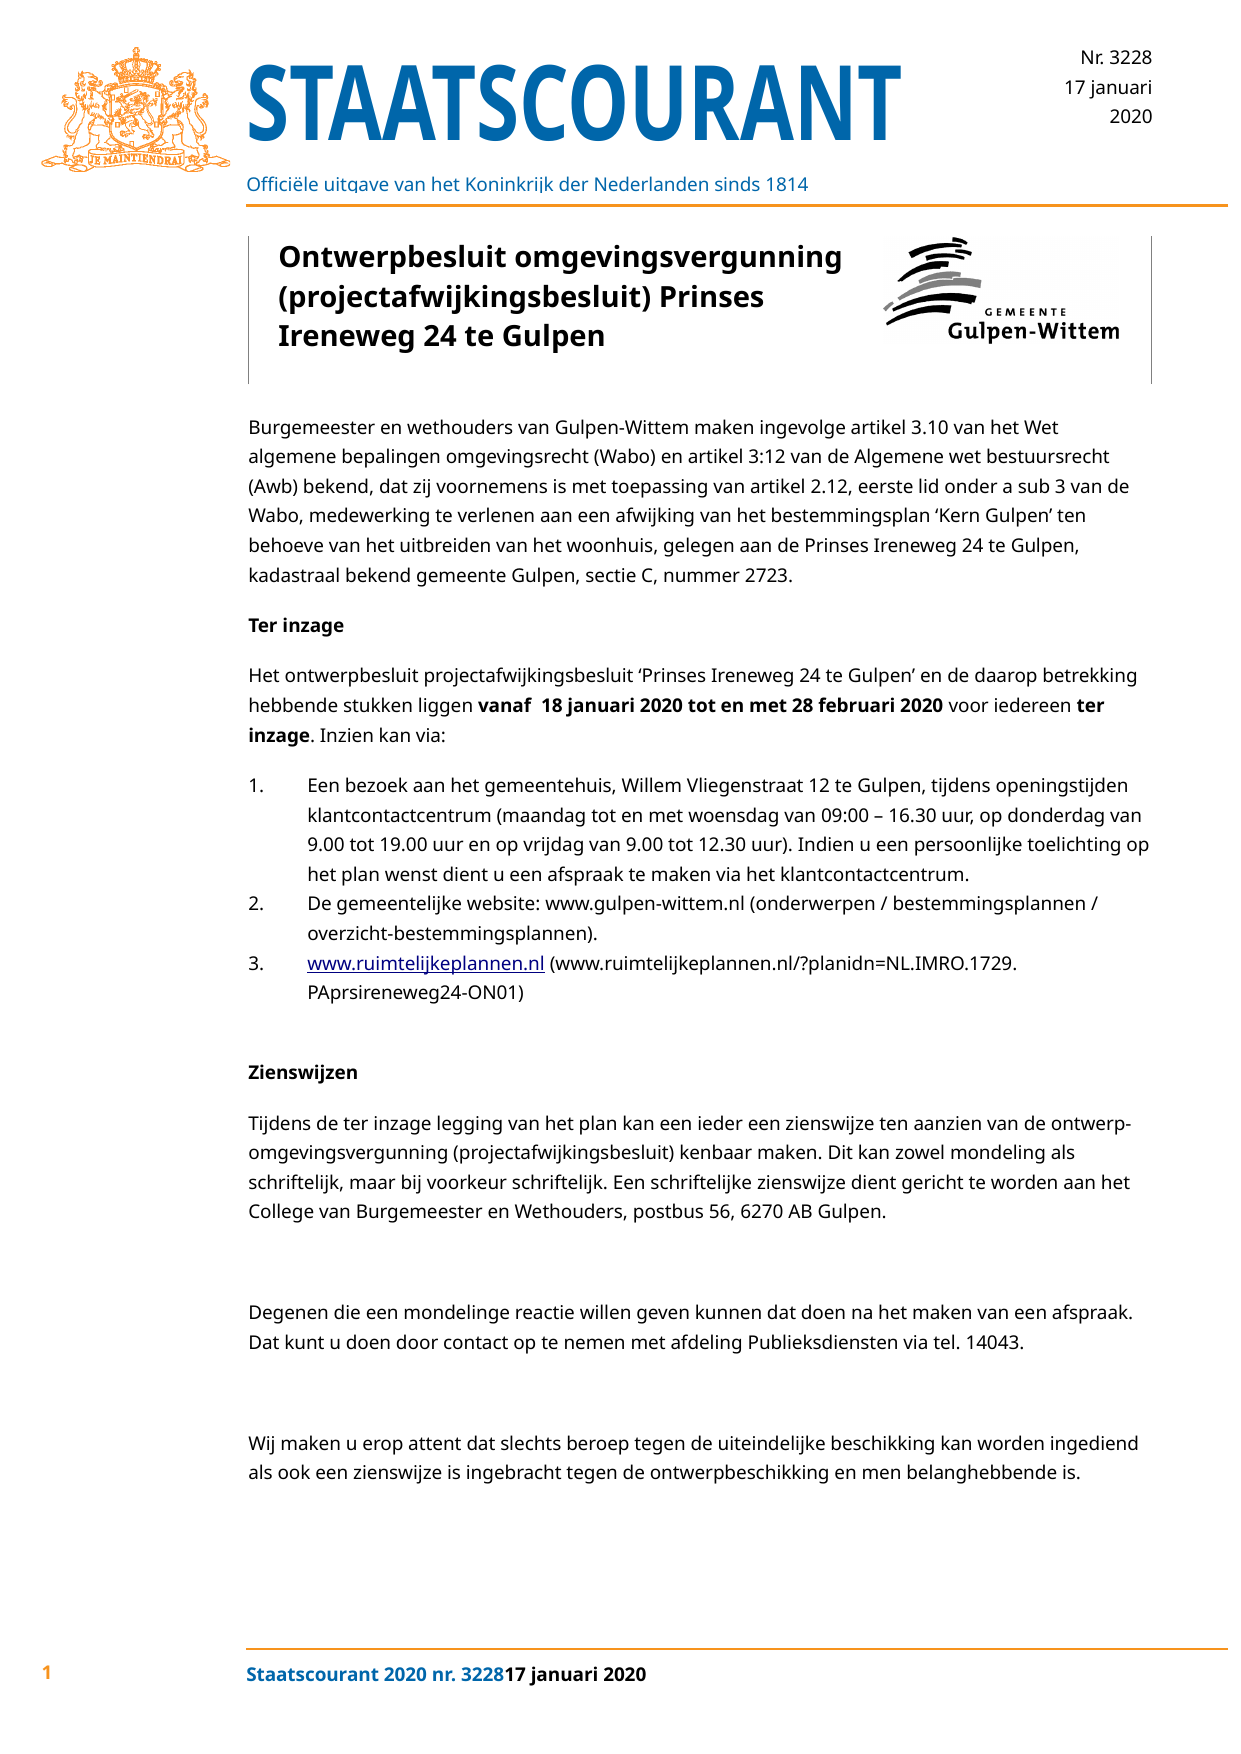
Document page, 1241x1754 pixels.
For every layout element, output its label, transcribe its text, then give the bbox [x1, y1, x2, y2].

table_header [850, 236, 1151, 384]
text Degenen die een mondelinge reactie willen geven kunnen dat doen na het maken van een afspraak. Dat kunt u doen door contact op te nemen met afdeling Publieksdiensten via tel. 14043. [248, 1299, 1152, 1355]
text Ter inzage [248, 612, 1152, 638]
picture [882, 236, 1119, 344]
text Tijdens de ter inzage legging van het plan kan een ieder een zienswijze ten aanzien van de ontwerp-omgevingsvergunning (projectafwijkingsbesluit) kenbaar maken. Dit kan zowel mondeling als schriftelijk, maar bij voorkeur schriftelijk. Een schriftelijke zienswijze dient gericht te worden aan het College van Burgemeester en Wethouders, postbus 56, 6270 AB Gulpen. [248, 1110, 1152, 1224]
list Een bezoek aan het gemeentehuis, Willem Vliegenstraat 12 te Gulpen, tijdens openingstijden klantcontactcentrum (maandag tot en met woensdag van 09:00 – 16.30 uur, op donderdag van 9.00 tot 19.00 uur en op vrijdag van 9.00 tot 12.30 uur). Indien u een persoonlijke toelichting op het plan wenst dient u een afspraak te maken via het klantcontactcentrum. [248, 772, 1152, 887]
picture [41, 47, 231, 172]
text Het ontwerpbesluit projectafwijkingsbesluit ‘Prinses Ireneweg 24 te Gulpen’ en de daarop betrekking hebbende stukken liggen vanaf 18 januari 2020 tot en met 28 februari 2020 voor iedereen ter inzage. Inzien kan via: [248, 663, 1152, 748]
text Burgemeester en wethouders van Gulpen-Wittem maken ingevolge artikel 3.10 van het Wet algemene bepalingen omgevingsrecht (Wabo) en artikel 3:12 van de Algemene wet bestuursrecht (Awb) bekend, dat zij voornemens is met toepassing van artikel 2.12, eerste lid onder a sub 3 van de Wabo, medewerking te verlenen aan een afwijking van het bestemmingsplan ‘Kern Gulpen’ ten behoeve van het uitbreiden van het woonhuis, gelegen aan de Prinses Ireneweg 24 te Gulpen, kadastraal bekend gemeente Gulpen, sectie C, nummer 2723. [248, 414, 1152, 588]
list De gemeentelijke website: www.gulpen-wittem.nl (onderwerpen / bestemmingsplannen / overzicht-bestemmingsplannen). [248, 891, 1152, 946]
table_header Ontwerpbesluit omgevingsvergunning (projectafwijkingsbesluit) Prinses Ireneweg 24 te Gulpen [249, 236, 850, 384]
list www.ruimtelijkeplannen.nl (www.ruimtelijkeplannen.nl/?planidn=NL.IMRO.1729. PAprsireneweg24-ON01) [248, 950, 1152, 1005]
text Wij maken u erop attent dat slechts beroep tegen de uiteindelijke beschikking kan worden ingediend als ook een zienswijze is ingebracht tegen de ontwerpbeschikking en men belanghebbende is. [248, 1430, 1152, 1485]
text Zienswijzen [248, 1059, 1152, 1085]
